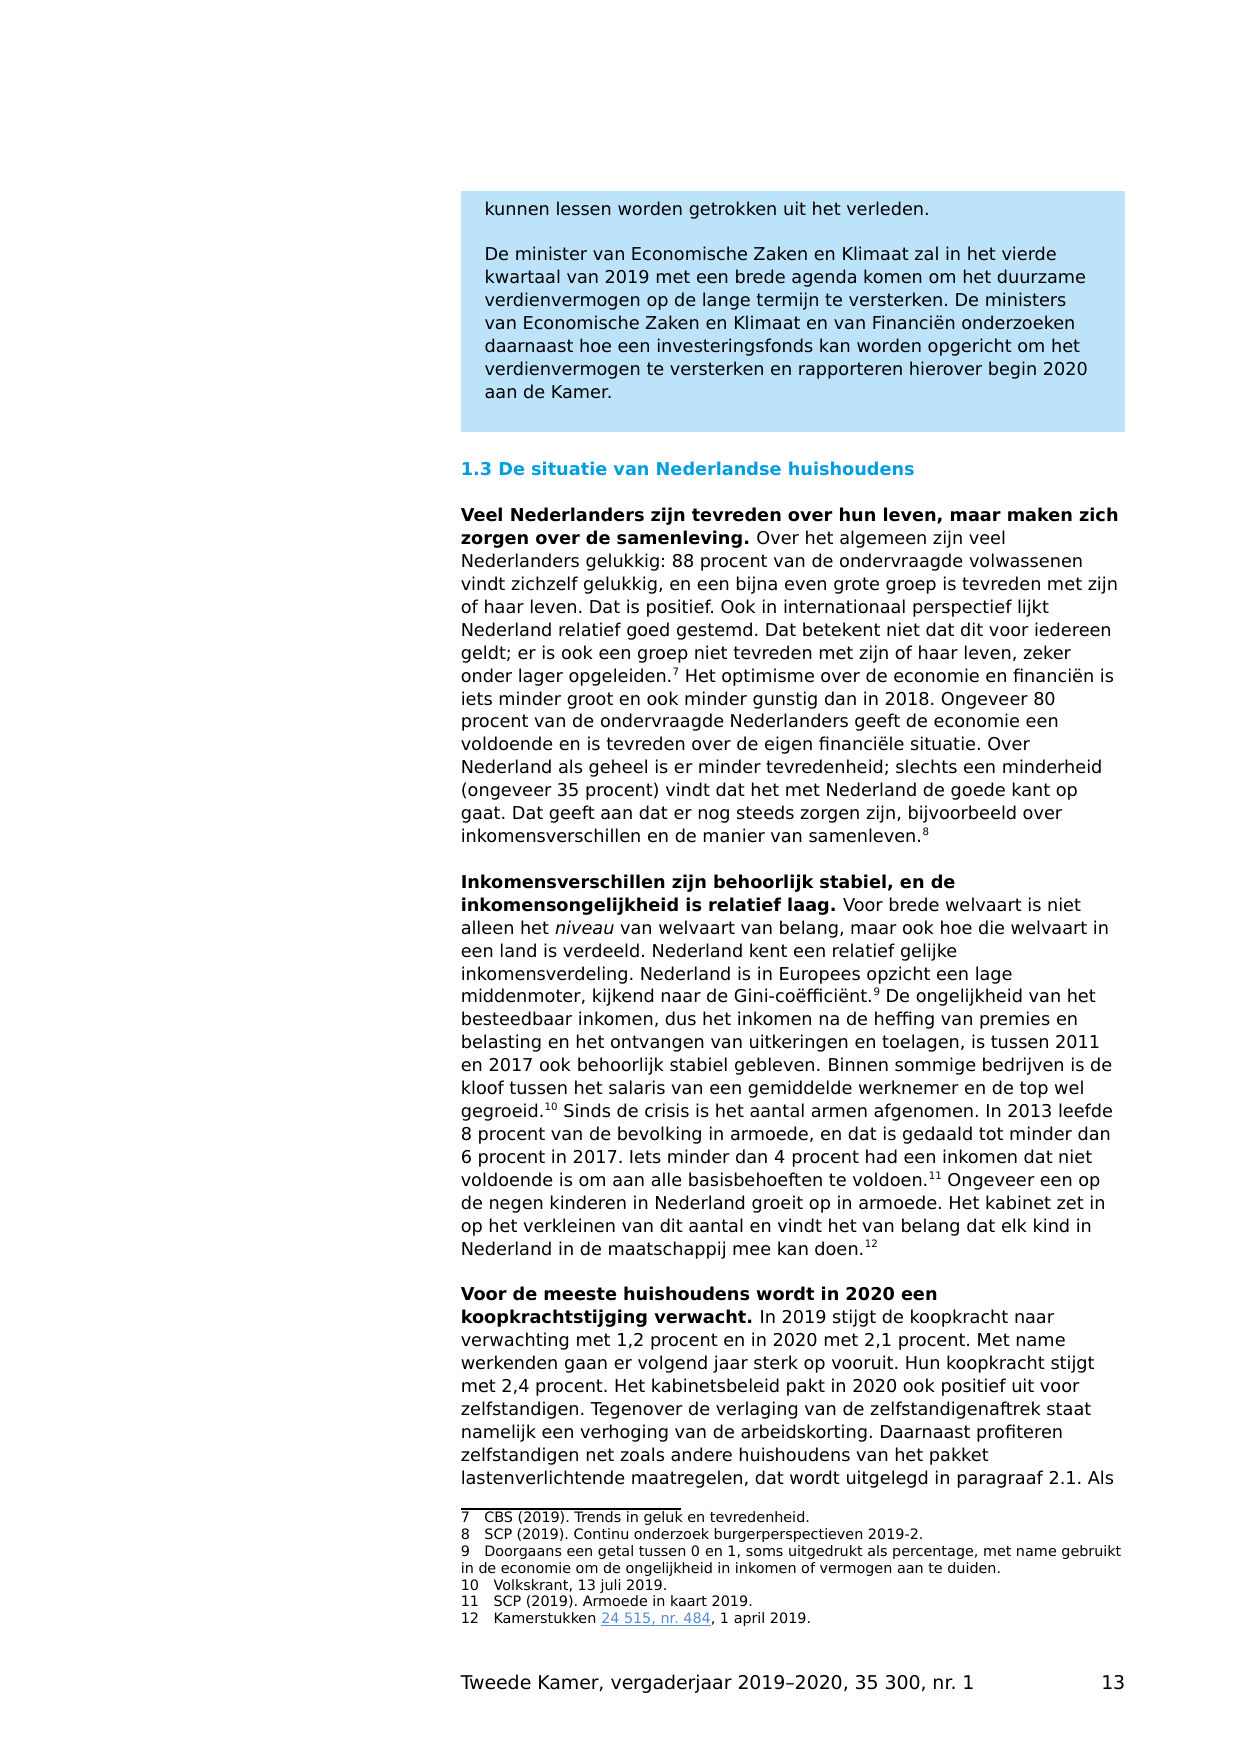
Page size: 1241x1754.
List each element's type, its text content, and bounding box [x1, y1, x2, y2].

text Inkomensverschillen zijn behoorlijk stabiel, en de inkomensongelijkheid is relatief laag. Voor brede welvaart is niet alleen het niveau van welvaart van belang, maar ook hoe die welvaart in een land is verdeeld. Nederland kent een relatief gelijke inkomensverdeling. Nederland is in Europees opzicht een lage middenmoter, kijkend naar de Gini-coëfficiënt. De ongelijkheid van het besteedbaar inkomen, dus het inkomen na de heffing van premies en belasting en het ontvangen van uitkeringen en toelagen, is tussen 2011 en 2017 ook behoorlijk stabiel gebleven. Binnen sommige bedrijven is de kloof tussen het salaris van een gemiddelde werknemer en de top wel gegroeid. Sinds de crisis is het aantal armen afgenomen. In 2013 leefde 8 procent van de bevolking in armoede, en dat is gedaald tot minder dan 6 procent in 2017. Iets minder dan 4 procent had een inkomen dat niet voldoende is om aan alle basisbehoeften te voldoen. Ongeveer een op de negen kinderen in Nederland groeit op in armoede. Het kabinet zet in op het verkleinen van dit aantal en vindt het van belang dat elk kind in Nederland in de maatschappij mee kan doen. [461, 870, 1125, 1259]
text __Volkskrant, 13 juli 2019. [461, 1577, 1125, 1593]
table_header kunnen lessen worden getrokken uit het verleden. De minister van Economische Zaken en Klimaat zal in het vierde kwartaal van 2019 met een brede agenda komen om het duurzame verdienvermogen op de lange termijn te versterken. De ministers van Economische Zaken en Klimaat en van Financiën onderzoeken daarnaast hoe een investeringsfonds kan worden opgericht om het verdienvermogen te versterken en rapporteren hierover begin 2020 aan de Kamer. [461, 191, 1125, 432]
text __Doorgaans een getal tussen 0 en 1, soms uitgedrukt als percentage, met name gebruikt in de economie om de ongelijkheid in inkomen of vermogen aan te duiden. [461, 1543, 1125, 1577]
text Veel Nederlanders zijn tevreden over hun leven, maar maken zich zorgen over de samenleving. Over het algemeen zijn veel Nederlanders gelukkig: 88 procent van de ondervraagde volwassenen vindt zichzelf gelukkig, en een bijna even grote groep is tevreden met zijn of haar leven. Dat is positief. Ook in internationaal perspectief lijkt Nederland relatief goed gestemd. Dat betekent niet dat dit voor iedereen geldt; er is ook een groep niet tevreden met zijn of haar leven, zeker onder lager opgeleiden. Het optimisme over de economie en financiën is iets minder groot en ook minder gunstig dan in 2018. Ongeveer 80 procent van de ondervraagde Nederlanders geeft de economie een voldoende en is tevreden over de eigen financiële situatie. Over Nederland als geheel is er minder tevredenheid; slechts een minderheid (ongeveer 35 procent) vindt dat het met Nederland de goede kant op gaat. Dat geeft aan dat er nog steeds zorgen zijn, bijvoorbeeld over inkomensverschillen en de manier van samenleven. [461, 503, 1125, 847]
text __SCP (2019). Continu onderzoek burgerperspectieven 2019-2. [461, 1526, 1125, 1543]
title 1.3 De situatie van Nederlandse huishoudens [461, 457, 1125, 480]
text __SCP (2019). Armoede in kaart 2019. [461, 1593, 1125, 1610]
text Voor de meeste huishoudens wordt in 2020 een koopkrachtstijging verwacht. In 2019 stijgt de koopkracht naar verwachting met 1,2 procent en in 2020 met 2,1 procent. Met name werkenden gaan er volgend jaar sterk op vooruit. Hun koopkracht stijgt met 2,4 procent. Het kabinetsbeleid pakt in 2020 ook positief uit voor zelfstandigen. Tegenover de verlaging van de zelfstandigenaftrek staat namelijk een verhoging van de arbeidskorting. Daarnaast profiteren zelfstandigen net zoals andere huishoudens van het pakket lastenverlichtende maatregelen, dat wordt uitgelegd in paragraaf 2.1. Als [461, 1282, 1125, 1489]
text __Kamerstukken 24 515, nr. 484, 1 april 2019. [461, 1610, 1125, 1627]
text __CBS (2019). Trends in geluk en tevredenheid. [461, 1509, 1125, 1526]
